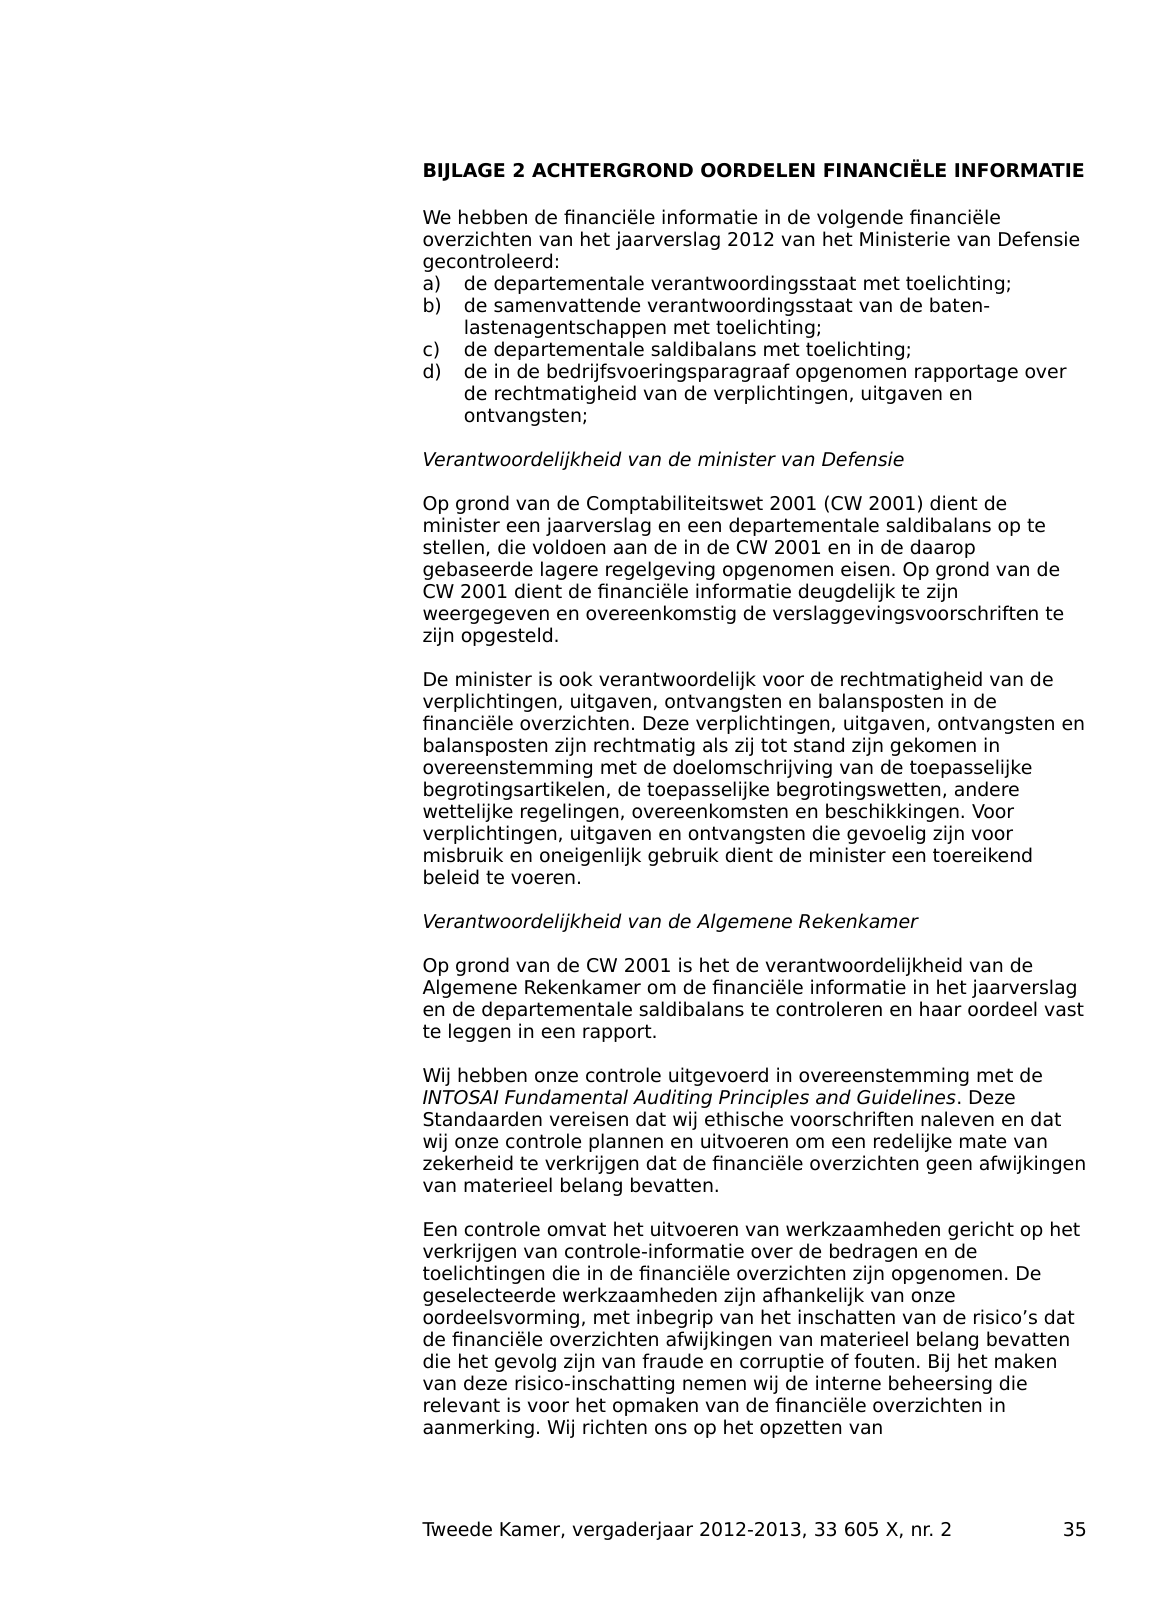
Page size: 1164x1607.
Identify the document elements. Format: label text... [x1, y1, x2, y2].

text a) de departementale verantwoordingsstaat met toelichting; [422, 273, 1087, 295]
text We hebben de financiële informatie in de volgende financiële overzichten van het jaarverslag 2012 van het Ministerie van Defensie gecontroleerd: [422, 207, 1087, 273]
text Op grond van de CW 2001 is het de verantwoordelijkheid van de Algemene Rekenkamer om de financiële informatie in het jaarverslag en de departementale saldibalans te controleren en haar oordeel vast te leggen in een rapport. [422, 955, 1087, 1043]
subtitle Verantwoordelijkheid van de minister van Defensie [422, 449, 1087, 471]
text De minister is ook verantwoordelijk voor de rechtmatigheid van de verplichtingen, uitgaven, ontvangsten en balansposten in de financiële overzichten. Deze verplichtingen, uitgaven, ontvangsten en balansposten zijn rechtmatig als zij tot stand zijn gekomen in overeenstemming met de doelomschrijving van de toepasselijke begrotingsartikelen, de toepasselijke begrotingswetten, andere wettelijke regelingen, overeenkomsten en beschikkingen. Voor verplichtingen, uitgaven en ontvangsten die gevoelig zijn voor misbruik en oneigenlijk gebruik dient de minister een toereikend beleid te voeren. [422, 669, 1087, 889]
text Wij hebben onze controle uitgevoerd in overeenstemming met de INTOSAI Fundamental Auditing Principles and Guidelines. Deze Standaarden vereisen dat wij ethische voorschriften naleven en dat wij onze controle plannen en uitvoeren om een redelijke mate van zekerheid te verkrijgen dat de financiële overzichten geen afwijkingen van materieel belang bevatten. [422, 1065, 1087, 1197]
text d) de in de bedrijfsvoeringsparagraaf opgenomen rapportage over de rechtmatigheid van de verplichtingen, uitgaven en ontvangsten; [422, 361, 1087, 427]
subtitle Verantwoordelijkheid van de Algemene Rekenkamer [422, 911, 1087, 933]
text b) de samenvattende verantwoordingsstaat van de baten-lastenagentschappen met toelichting; [422, 295, 1087, 339]
text Op grond van de Comptabiliteitswet 2001 (CW 2001) dient de minister een jaarverslag en een departementale saldibalans op te stellen, die voldoen aan de in de CW 2001 en in de daarop gebaseerde lagere regelgeving opgenomen eisen. Op grond van de CW 2001 dient de financiële informatie deugdelijk te zijn weergegeven en overeenkomstig de verslaggevingsvoorschriften te zijn opgesteld. [422, 493, 1087, 647]
text c) de departementale saldibalans met toelichting; [422, 339, 1087, 361]
text Een controle omvat het uitvoeren van werkzaamheden gericht op het verkrijgen van controle-informatie over de bedragen en de toelichtingen die in de financiële overzichten zijn opgenomen. De geselecteerde werkzaamheden zijn afhankelijk van onze oordeelsvorming, met inbegrip van het inschatten van de risico’s dat de financiële overzichten afwijkingen van materieel belang bevatten die het gevolg zijn van fraude en corruptie of fouten. Bij het maken van deze risico-inschatting nemen wij de interne beheersing die relevant is voor het opmaken van de financiële overzichten in aanmerking. Wij richten ons op het opzetten van [422, 1219, 1087, 1439]
subtitle BIJLAGE 2 ACHTERGROND OORDELEN FINANCIËLE INFORMATIE [422, 160, 1087, 182]
